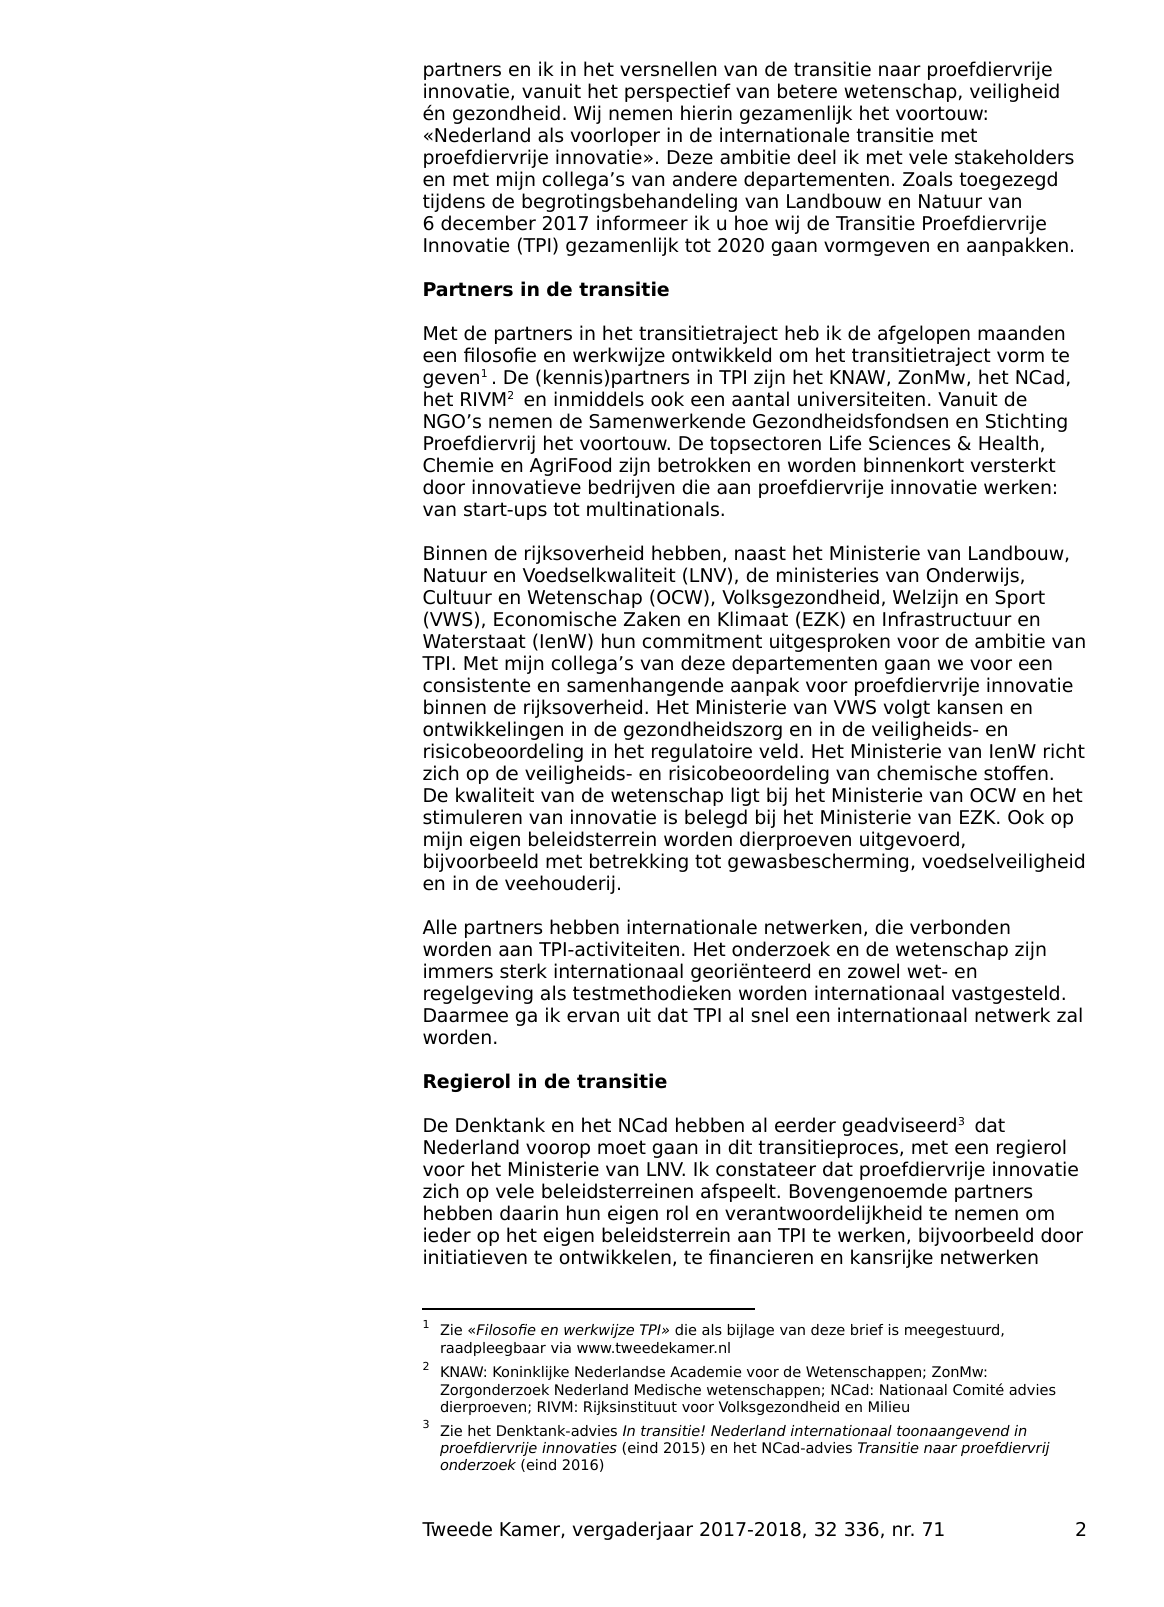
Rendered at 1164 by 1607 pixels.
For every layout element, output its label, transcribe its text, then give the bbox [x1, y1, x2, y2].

text KNAW: Koninklijke Nederlandse Academie voor de Wetenschappen; ZonMw: Zorgonderzoek Nederland Medische wetenschappen; NCad: Nationaal Comité advies dierproeven; RIVM: Rijksinstituut voor Volksgezondheid en Milieu [422, 1360, 1087, 1416]
text partners en ik in het versnellen van de transitie naar proefdiervrije innovatie, vanuit het perspectief van betere wetenschap, veiligheid én gezondheid. Wij nemen hierin gezamenlijk het voortouw: «Nederland als voorloper in de internationale transitie met proefdiervrije innovatie». Deze ambitie deel ik met vele stakeholders en met mijn collega’s van andere departementen. Zoals toegezegd tijdens de begrotingsbehandeling van Landbouw en Natuur van 6 december 2017 informeer ik u hoe wij de Transitie Proefdiervrije Innovatie (TPI) gezamenlijk tot 2020 gaan vormgeven en aanpakken. [422, 59, 1087, 257]
text Zie het Denktank-advies In transitie! Nederland internationaal toonaangevend in proefdiervrije innovaties (eind 2015) en het NCad-advies Transitie naar proefdiervrij onderzoek (eind 2016) [422, 1418, 1087, 1474]
text Met de partners in het transitietraject heb ik de afgelopen maanden een filosofie en werkwijze ontwikkeld om het transitietraject vorm te geven. De (kennis)partners in TPI zijn het KNAW, ZonMw, het NCad, het RIVM en inmiddels ook een aantal universiteiten. Vanuit de NGO’s nemen de Samenwerkende Gezondheidsfondsen en Stichting Proefdiervrij het voortouw. De topsectoren Life Sciences & Health, Chemie en AgriFood zijn betrokken en worden binnenkort versterkt door innovatieve bedrijven die aan proefdiervrije innovatie werken: van start-ups tot multinationals. [422, 323, 1087, 521]
text Zie «Filosofie en werkwijze TPI» die als bijlage van deze brief is meegestuurd, raadpleegbaar via www.tweedekamer.nl [422, 1318, 1087, 1357]
subtitle Partners in de transitie [422, 279, 1087, 301]
text Binnen de rijksoverheid hebben, naast het Ministerie van Landbouw, Natuur en Voedselkwaliteit (LNV), de ministeries van Onderwijs, Cultuur en Wetenschap (OCW), Volksgezondheid, Welzijn en Sport (VWS), Economische Zaken en Klimaat (EZK) en Infrastructuur en Waterstaat (IenW) hun commitment uitgesproken voor de ambitie van TPI. Met mijn collega’s van deze departementen gaan we voor een consistente en samenhangende aanpak voor proefdiervrije innovatie binnen de rijksoverheid. Het Ministerie van VWS volgt kansen en ontwikkelingen in de gezondheidszorg en in de veiligheids- en risicobeoordeling in het regulatoire veld. Het Ministerie van IenW richt zich op de veiligheids- en risicobeoordeling van chemische stoffen. De kwaliteit van de wetenschap ligt bij het Ministerie van OCW en het stimuleren van innovatie is belegd bij het Ministerie van EZK. Ook op mijn eigen beleidsterrein worden dierproeven uitgevoerd, bijvoorbeeld met betrekking tot gewasbescherming, voedselveiligheid en in de veehouderij. [422, 543, 1087, 895]
text Alle partners hebben internationale netwerken, die verbonden worden aan TPI-activiteiten. Het onderzoek en de wetenschap zijn immers sterk internationaal georiënteerd en zowel wet- en regelgeving als testmethodieken worden internationaal vastgesteld. Daarmee ga ik ervan uit dat TPI al snel een internationaal netwerk zal worden. [422, 917, 1087, 1049]
subtitle Regierol in de transitie [422, 1071, 1087, 1093]
text De Denktank en het NCad hebben al eerder geadviseerd dat Nederland voorop moet gaan in dit transitieproces, met een regierol voor het Ministerie van LNV. Ik constateer dat proefdiervrije innovatie zich op vele beleidsterreinen afspeelt. Bovengenoemde partners hebben daarin hun eigen rol en verantwoordelijkheid te nemen om ieder op het eigen beleidsterrein aan TPI te werken, bijvoorbeeld door initiatieven te ontwikkelen, te financieren en kansrijke netwerken [422, 1115, 1087, 1269]
